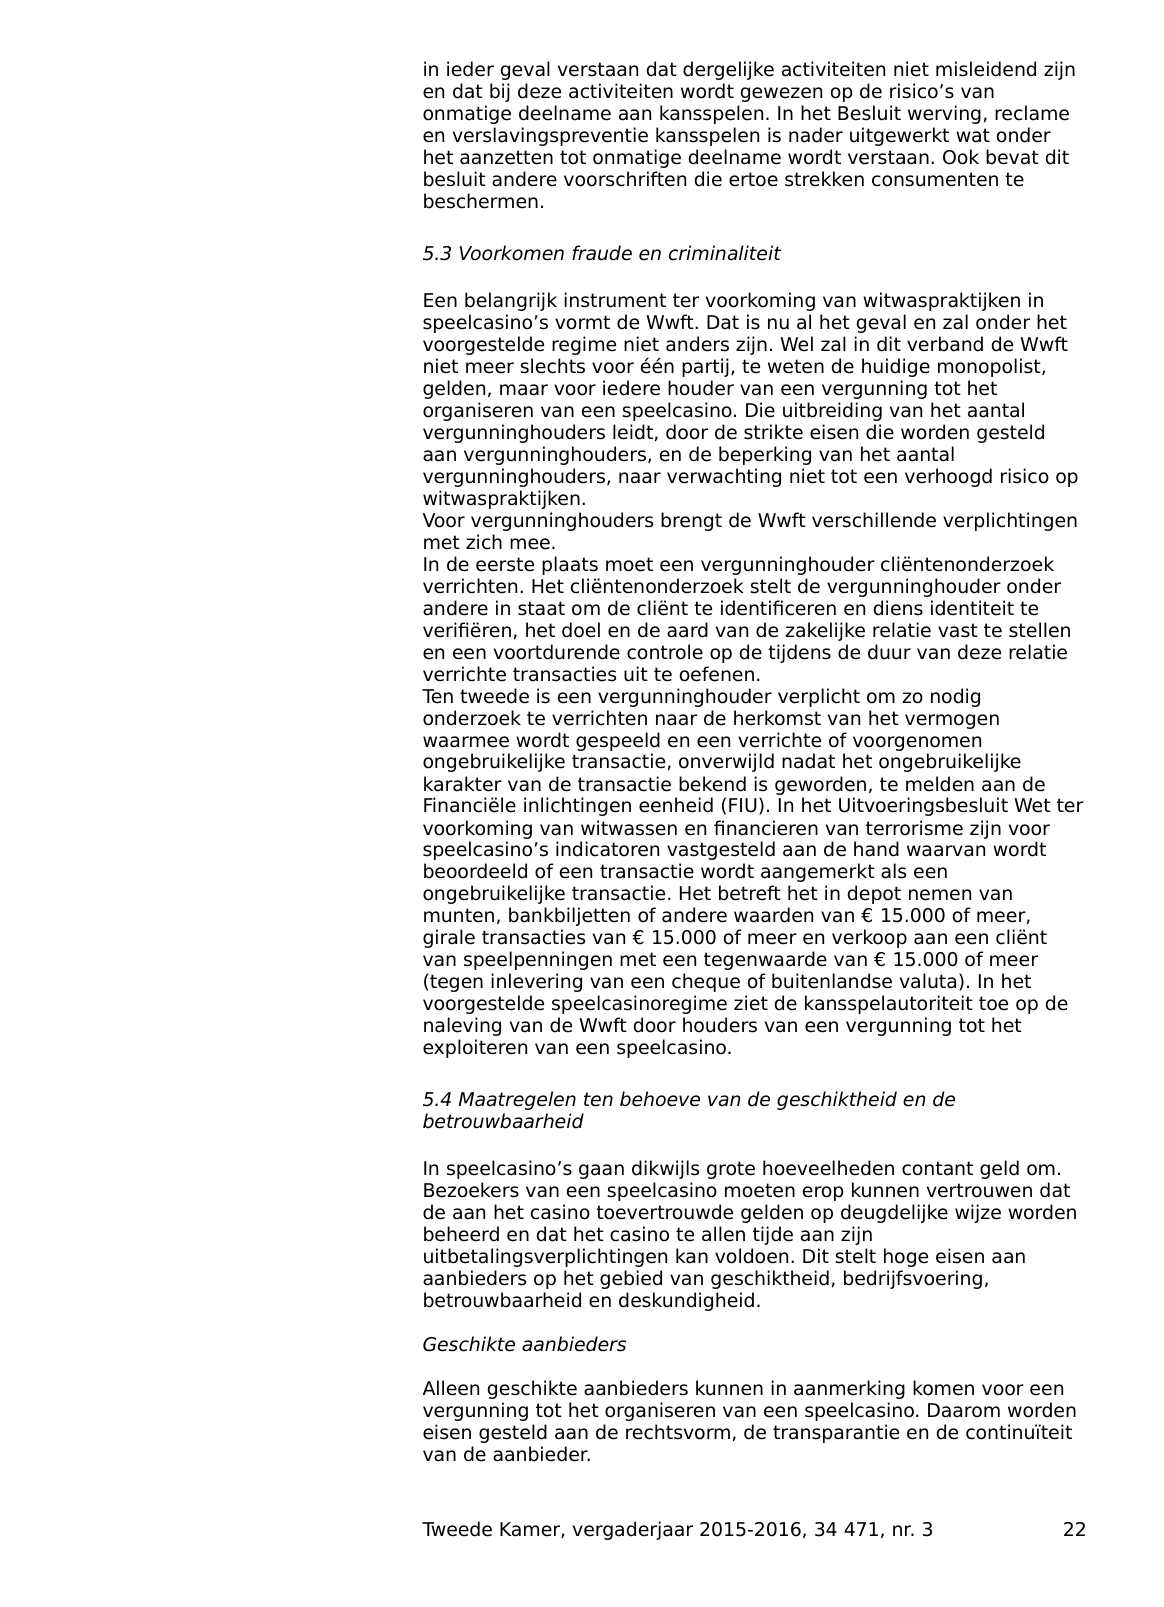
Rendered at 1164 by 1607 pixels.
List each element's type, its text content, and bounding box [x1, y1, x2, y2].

text Een belangrijk instrument ter voorkoming van witwaspraktijken in speelcasino’s vormt de Wwft. Dat is nu al het geval en zal onder het voorgestelde regime niet anders zijn. Wel zal in dit verband de Wwft niet meer slechts voor één partij, te weten de huidige monopolist, gelden, maar voor iedere houder van een vergunning tot het organiseren van een speelcasino. Die uitbreiding van het aantal vergunninghouders leidt, door de strikte eisen die worden gesteld aan vergunninghouders, en de beperking van het aantal vergunninghouders, naar verwachting niet tot een verhoogd risico op witwaspraktijken. [422, 290, 1087, 510]
text In speelcasino’s gaan dikwijls grote hoeveelheden contant geld om. Bezoekers van een speelcasino moeten erop kunnen vertrouwen dat de aan het casino toevertrouwde gelden op deugdelijke wijze worden beheerd en dat het casino te allen tijde aan zijn uitbetalingsverplichtingen kan voldoen. Dit stelt hoge eisen aan aanbieders op het gebied van geschiktheid, bedrijfsvoering, betrouwbaarheid en deskundigheid. [422, 1158, 1087, 1312]
text Alleen geschikte aanbieders kunnen in aanmerking komen voor een vergunning tot het organiseren van een speelcasino. Daarom worden eisen gesteld aan de rechtsvorm, de transparantie en de continuïteit van de aanbieder. [422, 1378, 1087, 1466]
text Ten tweede is een vergunninghouder verplicht om zo nodig onderzoek te verrichten naar de herkomst van het vermogen waarmee wordt gespeeld en een verrichte of voorgenomen ongebruikelijke transactie, onverwijld nadat het ongebruikelijke karakter van de transactie bekend is geworden, te melden aan de Financiële inlichtingen eenheid (FIU). In het Uitvoeringsbesluit Wet ter voorkoming van witwassen en financieren van terrorisme zijn voor speelcasino’s indicatoren vastgesteld aan de hand waarvan wordt beoordeeld of een transactie wordt aangemerkt als een ongebruikelijke transactie. Het betreft het in depot nemen van munten, bankbiljetten of andere waarden van € 15.000 of meer, girale transacties van € 15.000 of meer en verkoop aan een cliënt van speelpenningen met een tegenwaarde van € 15.000 of meer (tegen inlevering van een cheque of buitenlandse valuta). In het voorgestelde speelcasinoregime ziet de kansspelautoriteit toe op de naleving van de Wwft door houders van een vergunning tot het exploiteren van een speelcasino. [422, 686, 1087, 1059]
text Voor vergunninghouders brengt de Wwft verschillende verplichtingen met zich mee. [422, 510, 1087, 554]
subtitle Geschikte aanbieders [422, 1334, 1087, 1356]
text In de eerste plaats moet een vergunninghouder cliëntenonderzoek verrichten. Het cliëntenonderzoek stelt de vergunninghouder onder andere in staat om de cliënt te identificeren en diens identiteit te verifiëren, het doel en de aard van de zakelijke relatie vast te stellen en een voortdurende controle op de tijdens de duur van deze relatie verrichte transacties uit te oefenen. [422, 554, 1087, 686]
subtitle 5.4 Maatregelen ten behoeve van de geschiktheid en de betrouwbaarheid [422, 1089, 1087, 1133]
text in ieder geval verstaan dat dergelijke activiteiten niet misleidend zijn en dat bij deze activiteiten wordt gewezen op de risico’s van onmatige deelname aan kansspelen. In het Besluit werving, reclame en verslavingspreventie kansspelen is nader uitgewerkt wat onder het aanzetten tot onmatige deelname wordt verstaan. Ook bevat dit besluit andere voorschriften die ertoe strekken consumenten te beschermen. [422, 59, 1087, 213]
subtitle 5.3 Voorkomen fraude en criminaliteit [422, 243, 1087, 265]
